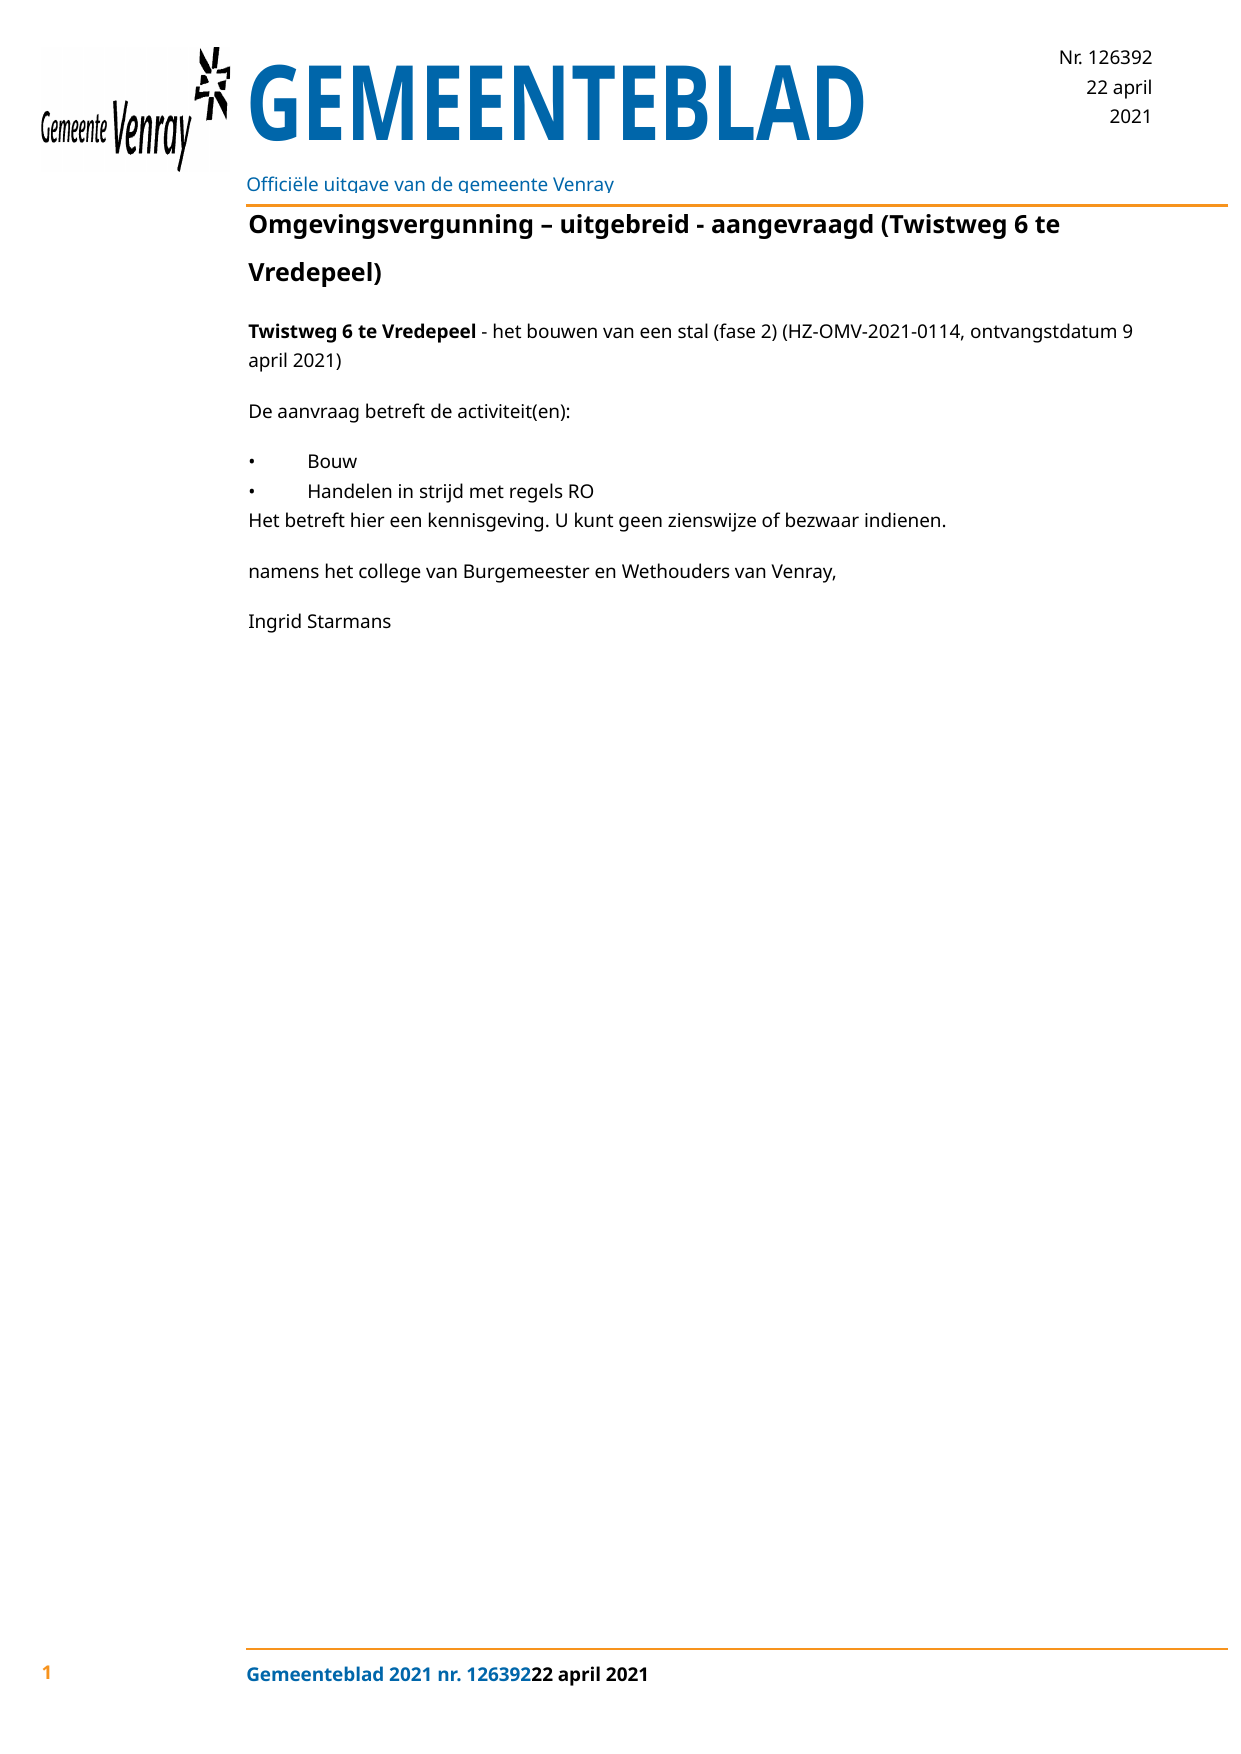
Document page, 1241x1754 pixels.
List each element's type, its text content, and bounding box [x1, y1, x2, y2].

text Ingrid Starmans [248, 608, 1152, 634]
list Bouw [248, 448, 1152, 474]
list Handelen in strijd met regels RO [248, 478, 1152, 504]
picture [41, 47, 231, 172]
text Twistweg 6 te Vredepeel - het bouwen van een stal (fase 2) (HZ-OMV-2021-0114, ontvangstdatum 9 april 2021) [248, 318, 1152, 373]
text Het betreft hier een kennisgeving. U kunt geen zienswijze of bezwaar indienen. [248, 507, 1152, 533]
text namens het college van Burgemeester en Wethouders van Venray, [248, 558, 1152, 584]
text De aanvraag betreft de activiteit(en): [248, 398, 1152, 424]
text Omgevingsvergunning – uitgebreid - aangevraagd (Twistweg 6 te Vredepeel) [248, 207, 1152, 288]
